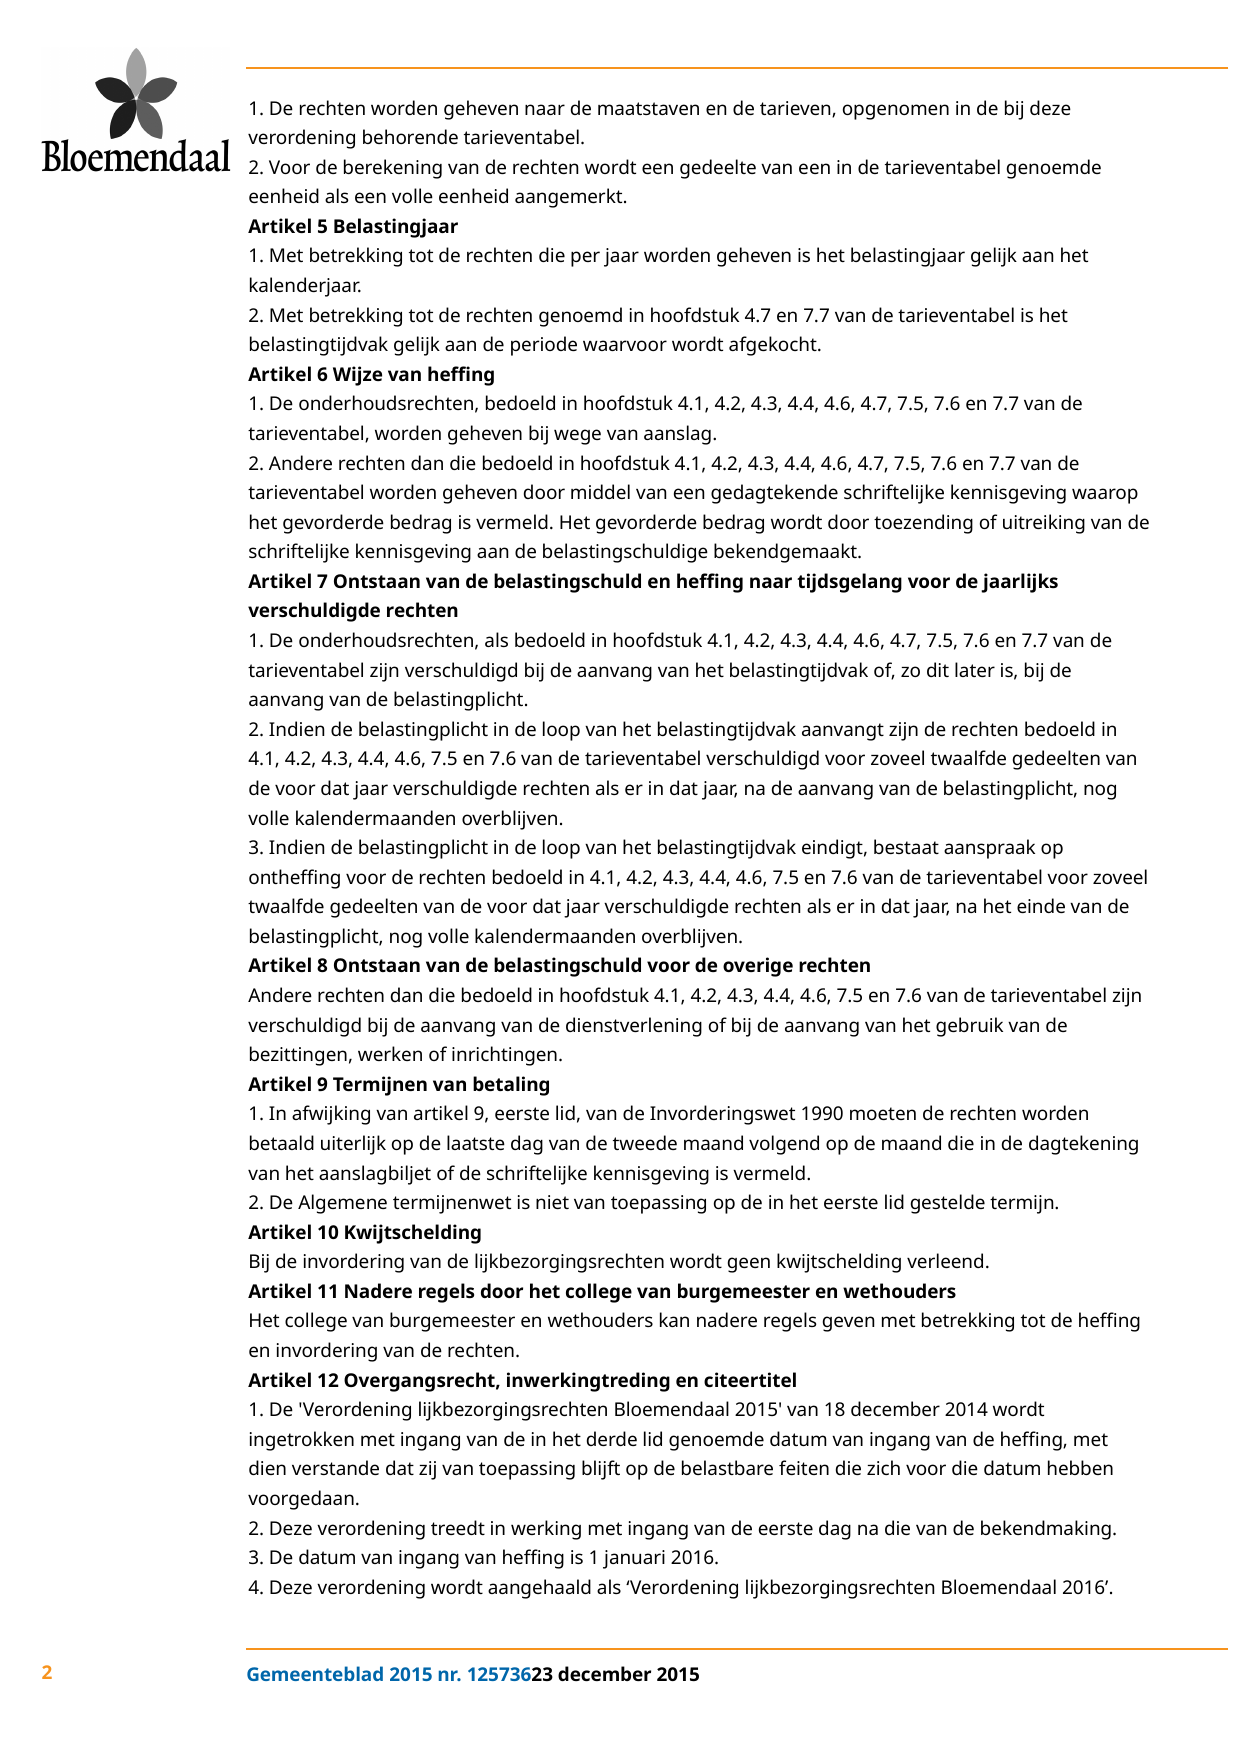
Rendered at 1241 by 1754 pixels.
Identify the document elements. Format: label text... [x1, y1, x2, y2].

text Andere rechten dan die bedoeld in hoofdstuk 4.1, 4.2, 4.3, 4.4, 4.6, 7.5 en 7.6 van de tarieventabel zijn verschuldigd bij de aanvang van de dienstverlening of bij de aanvang van het gebruik van de bezittingen, werken of inrichtingen. [248, 982, 1152, 1067]
text Artikel 10 Kwijtschelding [248, 1219, 1152, 1245]
text Artikel 9 Termijnen van betaling [248, 1071, 1152, 1097]
text 1. De onderhoudsrechten, bedoeld in hoofdstuk 4.1, 4.2, 4.3, 4.4, 4.6, 4.7, 7.5, 7.6 en 7.7 van de tarieventabel, worden geheven bij wege van aanslag. [248, 391, 1152, 446]
text 2. De Algemene termijnenwet is niet van toepassing op de in het eerste lid gestelde termijn. [248, 1189, 1152, 1215]
text Artikel 11 Nadere regels door het college van burgemeester en wethouders [248, 1278, 1152, 1304]
text 1. De 'Verordening lijkbezorgingsrechten Bloemendaal 2015' van 18 december 2014 wordt ingetrokken met ingang van de in het derde lid genoemde datum van ingang van de heffing, met dien verstande dat zij van toepassing blijft op de belastbare feiten die zich voor die datum hebben voorgedaan. [248, 1396, 1152, 1511]
text Artikel 8 Ontstaan van de belastingschuld voor de overige rechten [248, 953, 1152, 978]
text Artikel 7 Ontstaan van de belastingschuld en heffing naar tijdsgelang voor de jaarlijks verschuldigde rechten [248, 568, 1152, 623]
text 1. De onderhoudsrechten, als bedoeld in hoofdstuk 4.1, 4.2, 4.3, 4.4, 4.6, 4.7, 7.5, 7.6 en 7.7 van de tarieventabel zijn verschuldigd bij de aanvang van het belastingtijdvak of, zo dit later is, bij de aanvang van de belastingplicht. [248, 627, 1152, 712]
text 4. Deze verordening wordt aangehaald als ‘Verordening lijkbezorgingsrechten Bloemendaal 2016’. [248, 1574, 1152, 1600]
text 2. Deze verordening treedt in werking met ingang van de eerste dag na die van de bekendmaking. [248, 1515, 1152, 1541]
text 3. Indien de belastingplicht in de loop van het belastingtijdvak eindigt, bestaat aanspraak op ontheffing voor de rechten bedoeld in 4.1, 4.2, 4.3, 4.4, 4.6, 7.5 en 7.6 van de tarieventabel voor zoveel twaalfde gedeelten van de voor dat jaar verschuldigde rechten als er in dat jaar, na het einde van de belastingplicht, nog volle kalendermaanden overblijven. [248, 834, 1152, 949]
text Artikel 6 Wijze van heffing [248, 361, 1152, 387]
text 3. De datum van ingang van heffing is 1 januari 2016. [248, 1544, 1152, 1570]
text 1. In afwijking van artikel 9, eerste lid, van de Invorderingswet 1990 moeten de rechten worden betaald uiterlijk op de laatste dag van de tweede maand volgend op de maand die in de dagtekening van het aanslagbiljet of de schriftelijke kennisgeving is vermeld. [248, 1101, 1152, 1186]
text 2. Met betrekking tot de rechten genoemd in hoofdstuk 4.7 en 7.7 van de tarieventabel is het belastingtijdvak gelijk aan de periode waarvoor wordt afgekocht. [248, 302, 1152, 357]
text 1. Met betrekking tot de rechten die per jaar worden geheven is het belastingjaar gelijk aan het kalenderjaar. [248, 243, 1152, 298]
text 2. Voor de berekening van de rechten wordt een gedeelte van een in de tarieventabel genoemde eenheid als een volle eenheid aangemerkt. [248, 154, 1152, 209]
text 2. Indien de belastingplicht in de loop van het belastingtijdvak aanvangt zijn de rechten bedoeld in 4.1, 4.2, 4.3, 4.4, 4.6, 7.5 en 7.6 van de tarieventabel verschuldigd voor zoveel twaalfde gedeelten van de voor dat jaar verschuldigde rechten als er in dat jaar, na de aanvang van de belastingplicht, nog volle kalendermaanden overblijven. [248, 716, 1152, 831]
text Artikel 5 Belastingjaar [248, 213, 1152, 239]
text Bij de invordering van de lijkbezorgingsrechten wordt geen kwijtschelding verleend. [248, 1248, 1152, 1274]
text Het college van burgemeester en wethouders kan nadere regels geven met betrekking tot de heffing en invordering van de rechten. [248, 1308, 1152, 1363]
picture [41, 47, 231, 172]
text Artikel 12 Overgangsrecht, inwerkingtreding en citeertitel [248, 1367, 1152, 1393]
text 2. Andere rechten dan die bedoeld in hoofdstuk 4.1, 4.2, 4.3, 4.4, 4.6, 4.7, 7.5, 7.6 en 7.7 van de tarieventabel worden geheven door middel van een gedagtekende schriftelijke kennisgeving waarop het gevorderde bedrag is vermeld. Het gevorderde bedrag wordt door toezending of uitreiking van de schriftelijke kennisgeving aan de belastingschuldige bekendgemaakt. [248, 450, 1152, 564]
text 1. De rechten worden geheven naar de maatstaven en de tarieven, opgenomen in de bij deze verordening behorende tarieventabel. [248, 95, 1152, 150]
